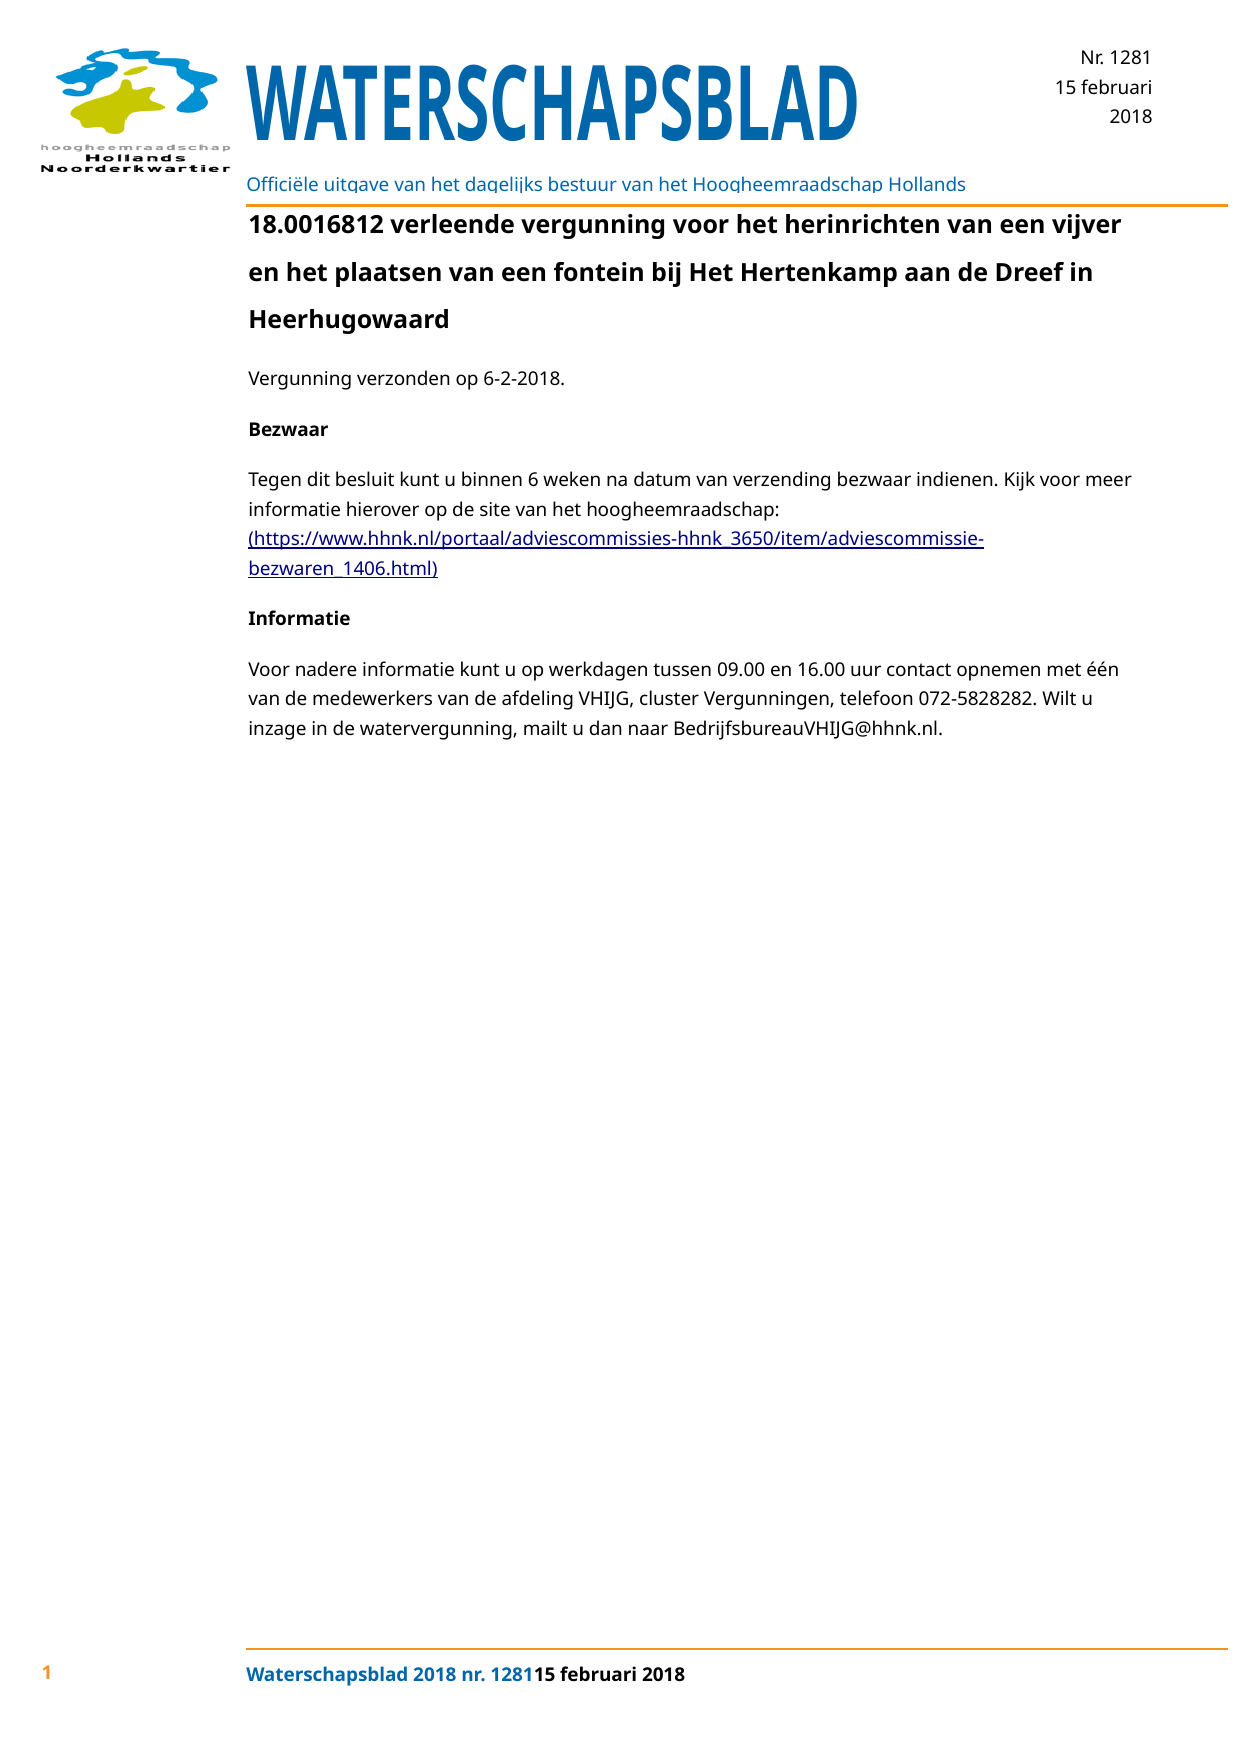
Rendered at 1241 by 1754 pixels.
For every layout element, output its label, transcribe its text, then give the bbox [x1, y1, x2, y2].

picture [41, 47, 231, 172]
text Bezwaar [248, 416, 1152, 442]
text 18.0016812 verleende vergunning voor het herinrichten van een vijver en het plaatsen van een fontein bij Het Hertenkamp aan de Dreef in Heerhugowaard [248, 207, 1152, 336]
text Vergunning verzonden op 6-2-2018. [248, 366, 1152, 391]
text Informatie [248, 606, 1152, 631]
text Tegen dit besluit kunt u binnen 6 weken na datum van verzending bezwaar indienen. Kijk voor meer informatie hierover op de site van het hoogheemraadschap: (https://www.hhnk.nl/portaal/adviescommissies-hhnk_3650/item/adviescommissie-bezwaren_1406.html) [248, 466, 1152, 581]
text Voor nadere informatie kunt u op werkdagen tussen 09.00 en 16.00 uur contact opnemen met één van de medewerkers van de afdeling VHIJG, cluster Vergunningen, telefoon 072-5828282. Wilt u inzage in de watervergunning, mailt u dan naar BedrijfsbureauVHIJG@hhnk.nl. [248, 656, 1152, 741]
